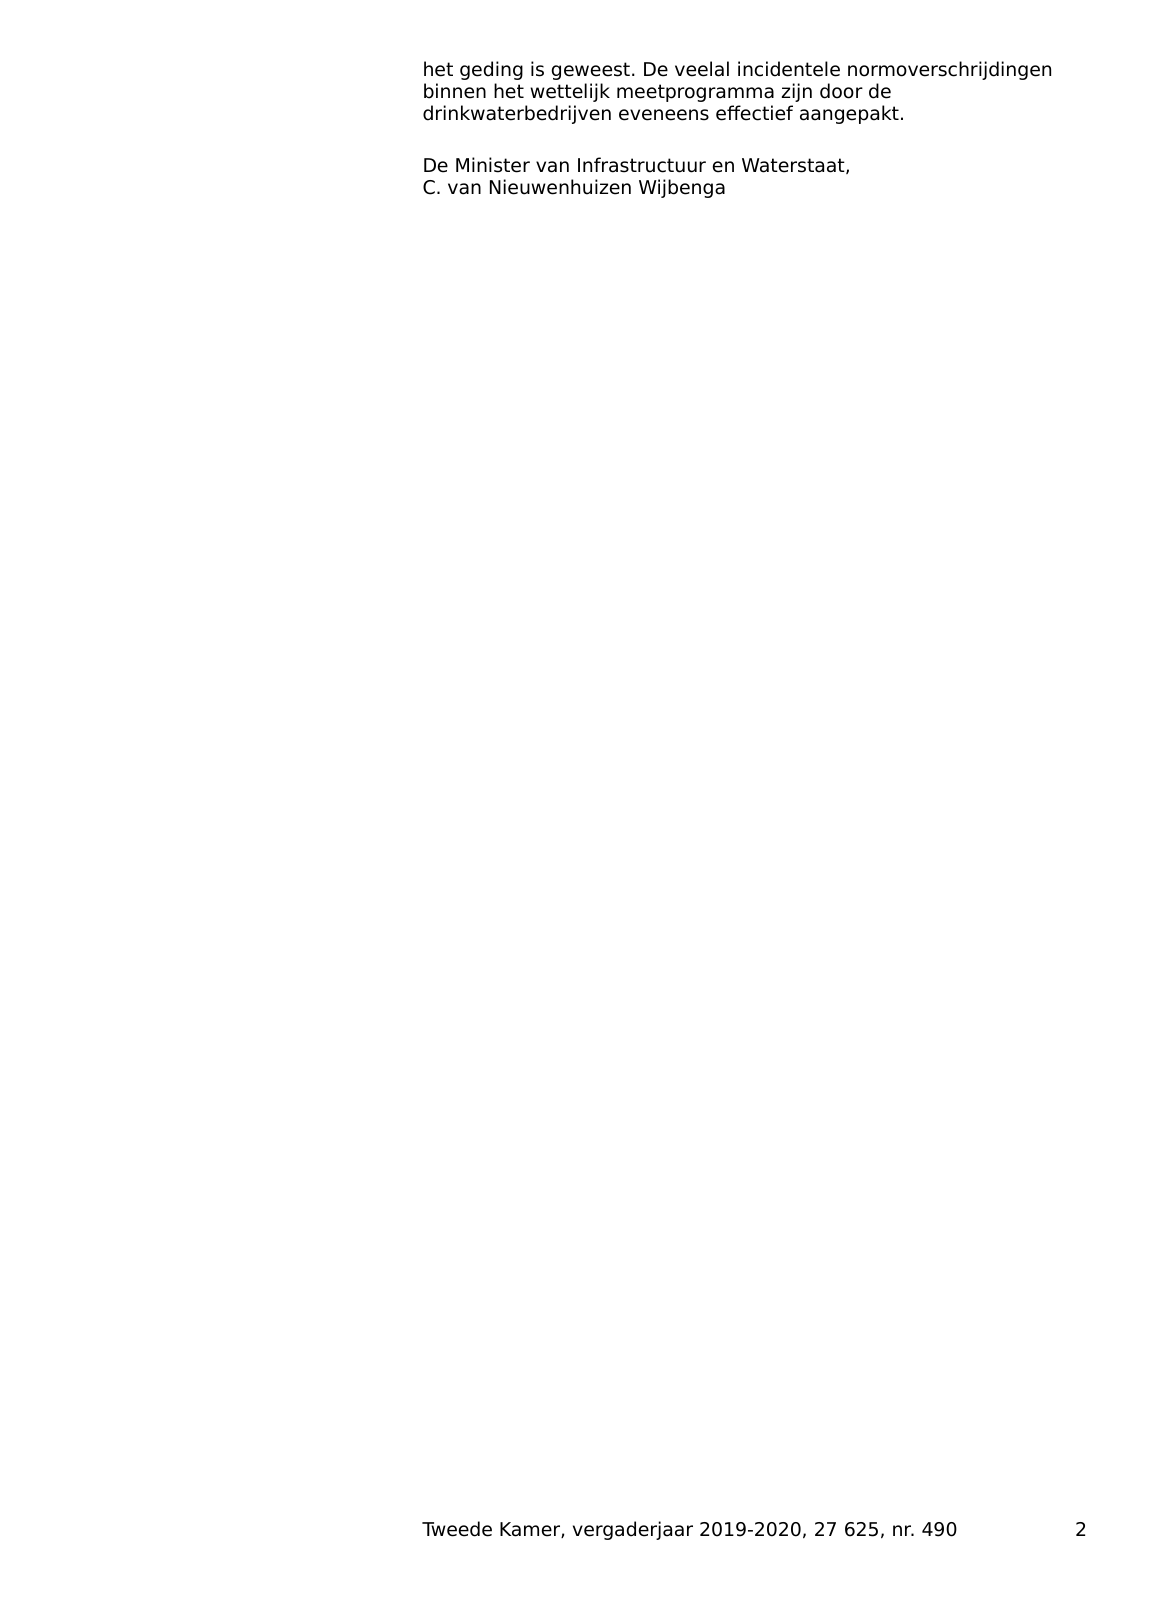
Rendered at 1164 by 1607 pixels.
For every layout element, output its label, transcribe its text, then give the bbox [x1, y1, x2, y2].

text De Minister van Infrastructuur en Waterstaat, C. van Nieuwenhuizen Wijbenga [422, 155, 1087, 199]
text het geding is geweest. De veelal incidentele normoverschrijdingen binnen het wettelijk meetprogramma zijn door de drinkwaterbedrijven eveneens effectief aangepakt. [422, 59, 1087, 125]
